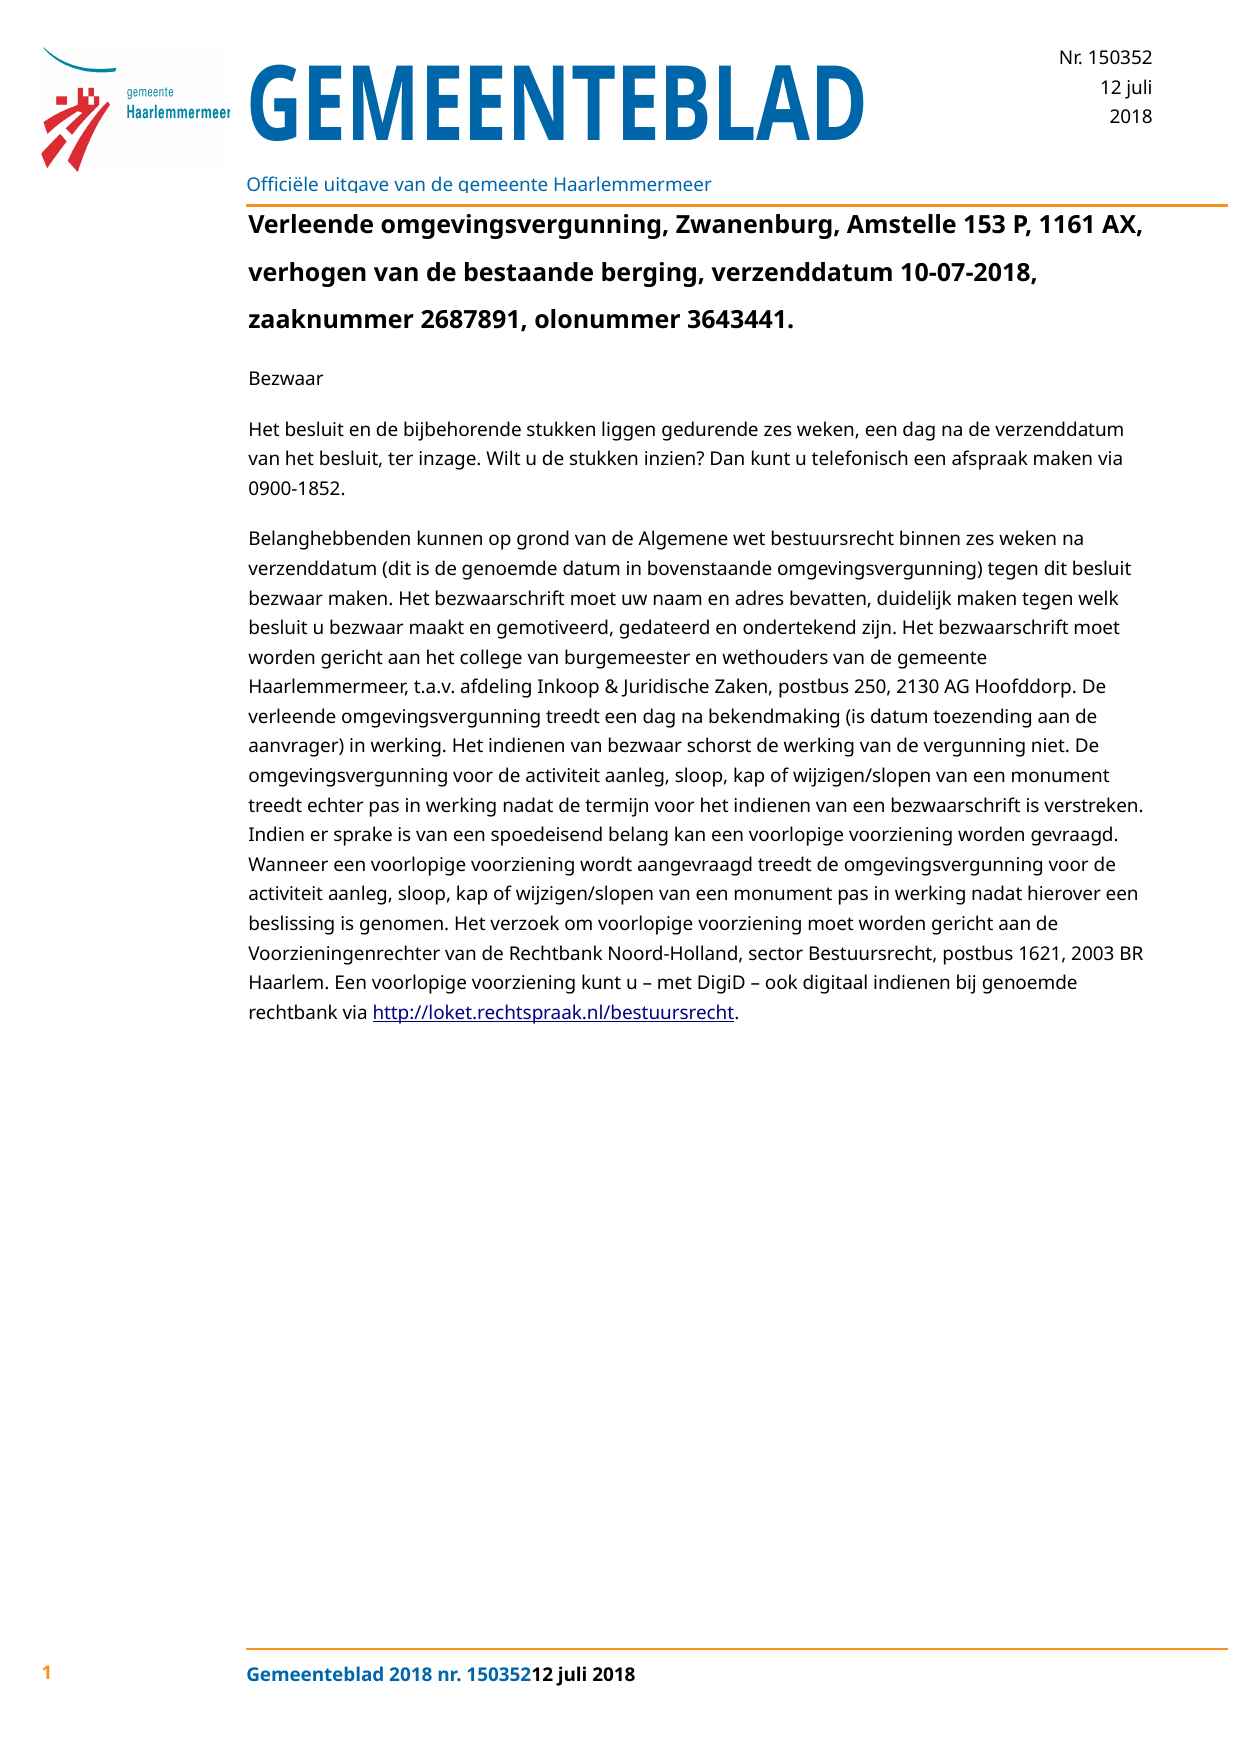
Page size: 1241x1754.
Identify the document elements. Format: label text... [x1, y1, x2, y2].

text Belanghebbenden kunnen op grond van de Algemene wet bestuursrecht binnen zes weken na verzenddatum (dit is de genoemde datum in bovenstaande omgevingsvergunning) tegen dit besluit bezwaar maken. Het bezwaarschrift moet uw naam en adres bevatten, duidelijk maken tegen welk besluit u bezwaar maakt en gemotiveerd, gedateerd en ondertekend zijn. Het bezwaarschrift moet worden gericht aan het college van burgemeester en wethouders van de gemeente Haarlemmermeer, t.a.v. afdeling Inkoop & Juridische Zaken, postbus 250, 2130 AG Hoofddorp. De verleende omgevingsvergunning treedt een dag na bekendmaking (is datum toezending aan de aanvrager) in werking. Het indienen van bezwaar schorst de werking van de vergunning niet. De omgevingsvergunning voor de activiteit aanleg, sloop, kap of wijzigen/slopen van een monument treedt echter pas in werking nadat de termijn voor het indienen van een bezwaarschrift is verstreken. Indien er sprake is van een spoedeisend belang kan een voorlopige voorziening worden gevraagd. Wanneer een voorlopige voorziening wordt aangevraagd treedt de omgevingsvergunning voor de activiteit aanleg, sloop, kap of wijzigen/slopen van een monument pas in werking nadat hierover een beslissing is genomen. Het verzoek om voorlopige voorziening moet worden gericht aan de Voorzieningenrechter van de Rechtbank Noord-Holland, sector Bestuursrecht, postbus 1621, 2003 BR Haarlem. Een voorlopige voorziening kunt u – met DigiD – ook digitaal indienen bij genoemde rechtbank via http://loket.rechtspraak.nl/bestuursrecht. [248, 526, 1152, 1024]
text Verleende omgevingsvergunning, Zwanenburg, Amstelle 153 P, 1161 AX, verhogen van de bestaande berging, verzenddatum 10-07-2018, zaaknummer 2687891, olonummer 3643441. [248, 207, 1152, 336]
text Het besluit en de bijbehorende stukken liggen gedurende zes weken, een dag na de verzenddatum van het besluit, ter inzage. Wilt u de stukken inzien? Dan kunt u telefonisch een afspraak maken via 0900-1852. [248, 416, 1152, 501]
text Bezwaar [248, 366, 1152, 391]
picture [41, 47, 231, 172]
